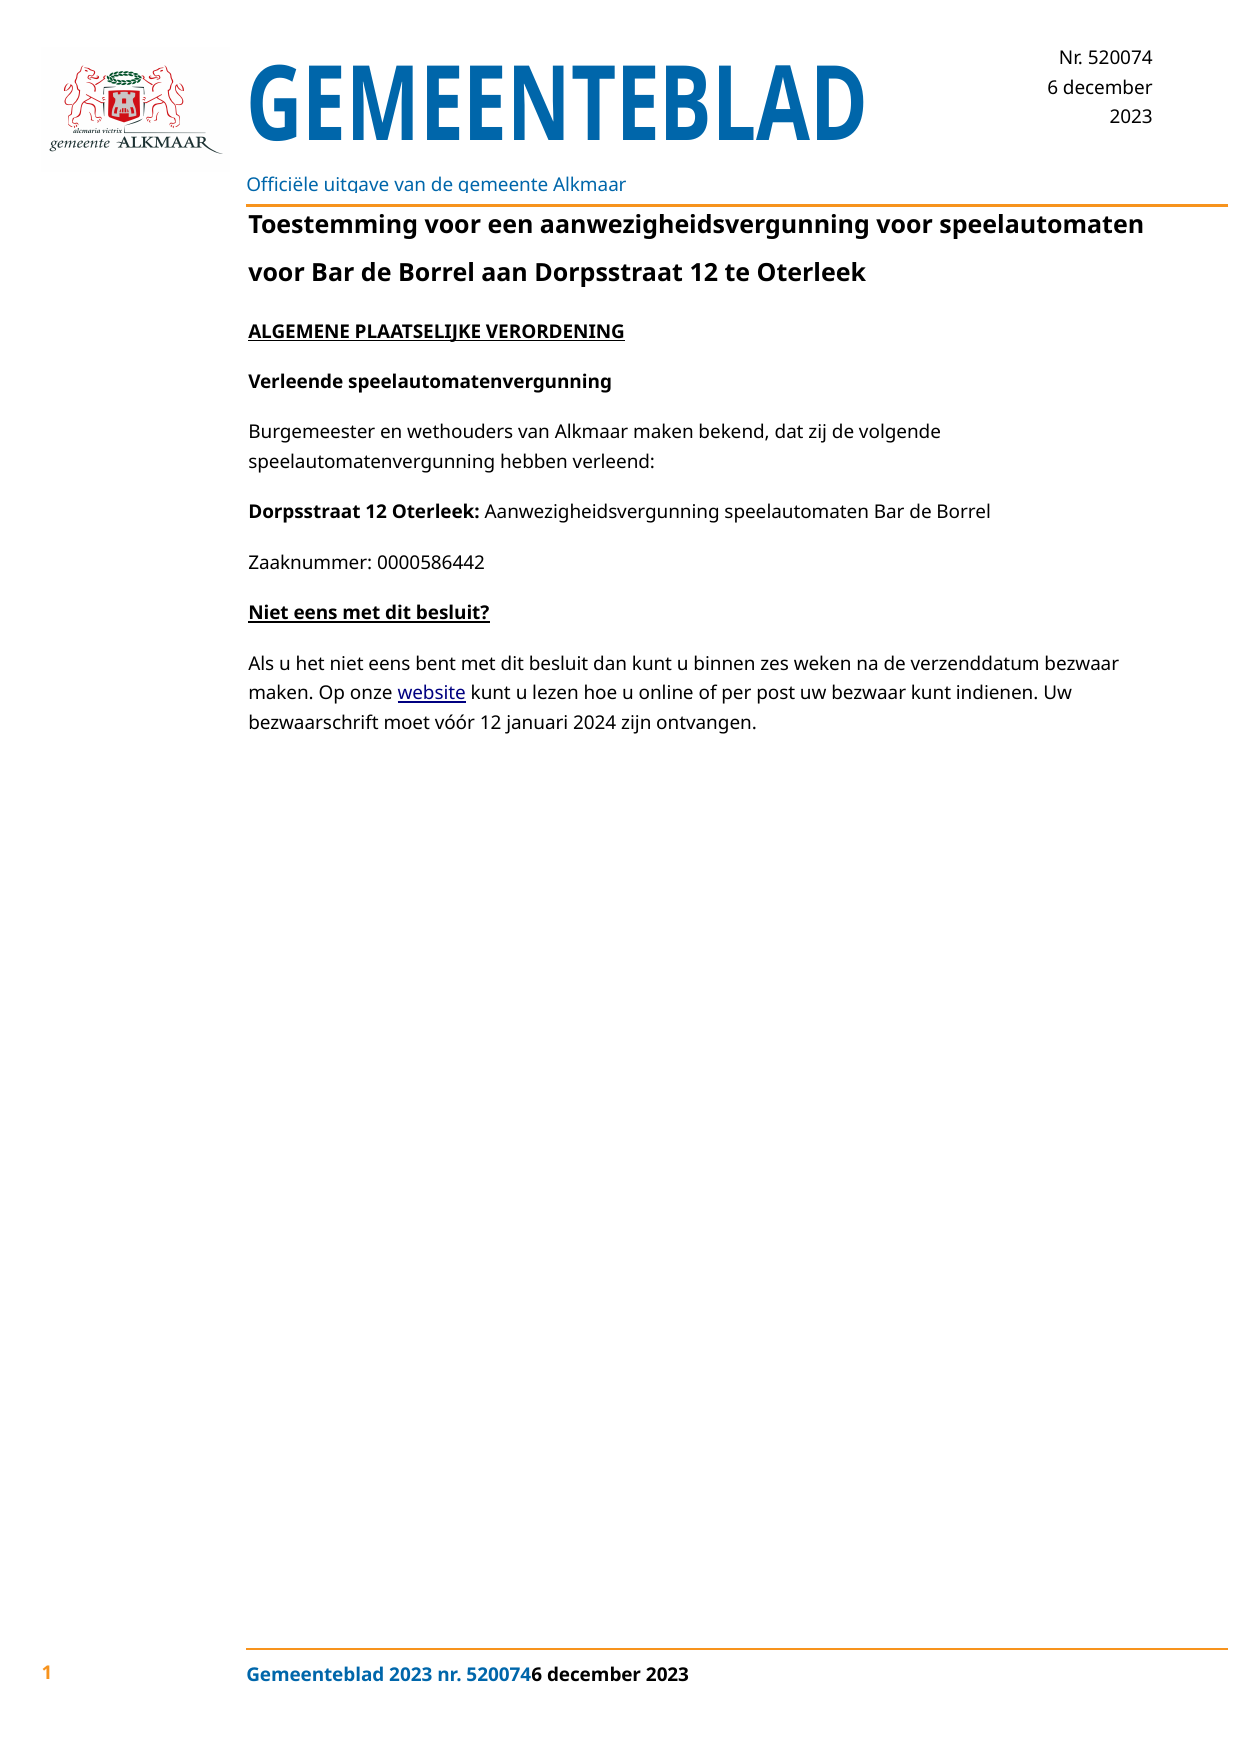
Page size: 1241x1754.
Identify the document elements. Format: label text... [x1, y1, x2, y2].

text Niet eens met dit besluit? [248, 599, 1152, 625]
text Verleende speelautomatenvergunning [248, 368, 1152, 394]
text ALGEMENE PLAATSELIJKE VERORDENING [248, 318, 1152, 344]
text Dorpsstraat 12 Oterleek: Aanwezigheidsvergunning speelautomaten Bar de Borrel [248, 499, 1152, 524]
picture [41, 47, 231, 172]
text Burgemeester en wethouders van Alkmaar maken bekend, dat zij de volgende speelautomatenvergunning hebben verleend: [248, 419, 1152, 474]
text Toestemming voor een aanwezigheidsvergunning voor speelautomaten voor Bar de Borrel aan Dorpsstraat 12 te Oterleek [248, 207, 1152, 288]
text Als u het niet eens bent met dit besluit dan kunt u binnen zes weken na de verzenddatum bezwaar maken. Op onze website kunt u lezen hoe u online of per post uw bezwaar kunt indienen. Uw bezwaarschrift moet vóór 12 januari 2024 zijn ontvangen. [248, 650, 1152, 735]
text Zaaknummer: 0000586442 [248, 549, 1152, 575]
